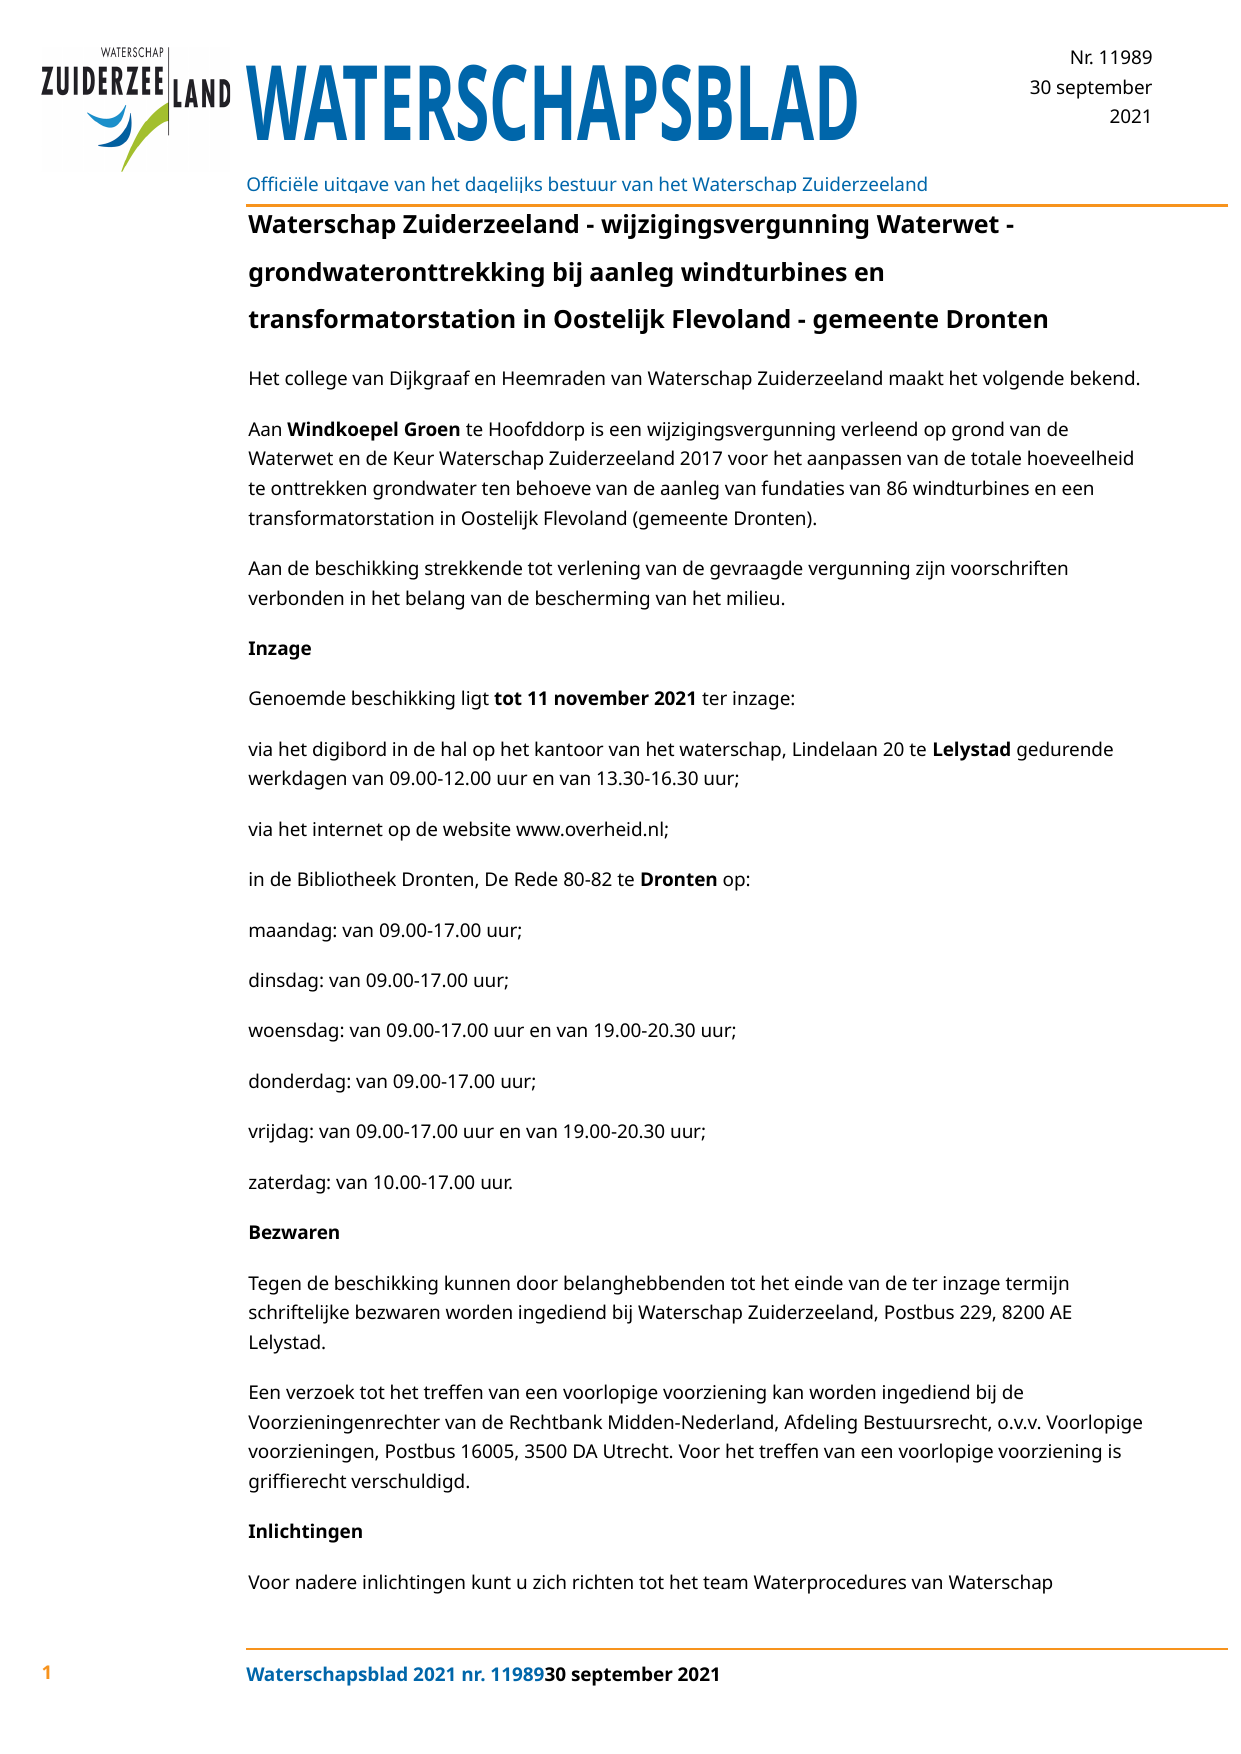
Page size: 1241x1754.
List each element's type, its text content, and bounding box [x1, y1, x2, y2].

text maandag: van 09.00-17.00 uur; [248, 917, 1152, 942]
text Inzage [248, 635, 1152, 661]
picture [41, 47, 231, 172]
text Aan Windkoepel Groen te Hoofddorp is een wijzigingsvergunning verleend op grond van de Waterwet en de Keur Waterschap Zuiderzeeland 2017 voor het aanpassen van de totale hoeveelheid te onttrekken grondwater ten behoeve van de aanleg van fundaties van 86 windturbines en een transformatorstation in Oostelijk Flevoland (gemeente Dronten). [248, 416, 1152, 530]
text Aan de beschikking strekkende tot verlening van de gevraagde vergunning zijn voorschriften verbonden in het belang van de bescherming van het milieu. [248, 555, 1152, 610]
text Tegen de beschikking kunnen door belanghebbenden tot het einde van de ter inzage termijn schriftelijke bezwaren worden ingediend bij Waterschap Zuiderzeeland, Postbus 229, 8200 AE Lelystad. [248, 1270, 1152, 1354]
text Waterschap Zuiderzeeland - wijzigingsvergunning Waterwet - grondwateronttrekking bij aanleg windturbines en transformatorstation in Oostelijk Flevoland - gemeente Dronten [248, 207, 1152, 336]
text in de Bibliotheek Dronten, De Rede 80-82 te Dronten op: [248, 866, 1152, 892]
text Bezwaren [248, 1219, 1152, 1245]
text zaterdag: van 10.00-17.00 uur. [248, 1169, 1152, 1194]
text via het digibord in de hal op het kantoor van het waterschap, Lindelaan 20 te Lelystad gedurende werkdagen van 09.00-12.00 uur en van 13.30-16.30 uur; [248, 736, 1152, 791]
text Voor nadere inlichtingen kunt u zich richten tot het team Waterprocedures van Waterschap [248, 1569, 1152, 1594]
text Genoemde beschikking ligt tot 11 november 2021 ter inzage: [248, 686, 1152, 711]
text vrijdag: van 09.00-17.00 uur en van 19.00-20.30 uur; [248, 1118, 1152, 1144]
text woensdag: van 09.00-17.00 uur en van 19.00-20.30 uur; [248, 1018, 1152, 1043]
text Het college van Dijkgraaf en Heemraden van Waterschap Zuiderzeeland maakt het volgende bekend. [248, 366, 1152, 391]
text donderdag: van 09.00-17.00 uur; [248, 1068, 1152, 1094]
text Inlichtingen [248, 1518, 1152, 1544]
text via het internet op de website www.overheid.nl; [248, 816, 1152, 842]
text Een verzoek tot het treffen van een voorlopige voorziening kan worden ingediend bij de Voorzieningenrechter van de Rechtbank Midden-Nederland, Afdeling Bestuursrecht, o.v.v. Voorlopige voorzieningen, Postbus 16005, 3500 DA Utrecht. Voor het treffen van een voorlopige voorziening is griffierecht verschuldigd. [248, 1379, 1152, 1494]
text dinsdag: van 09.00-17.00 uur; [248, 967, 1152, 993]
